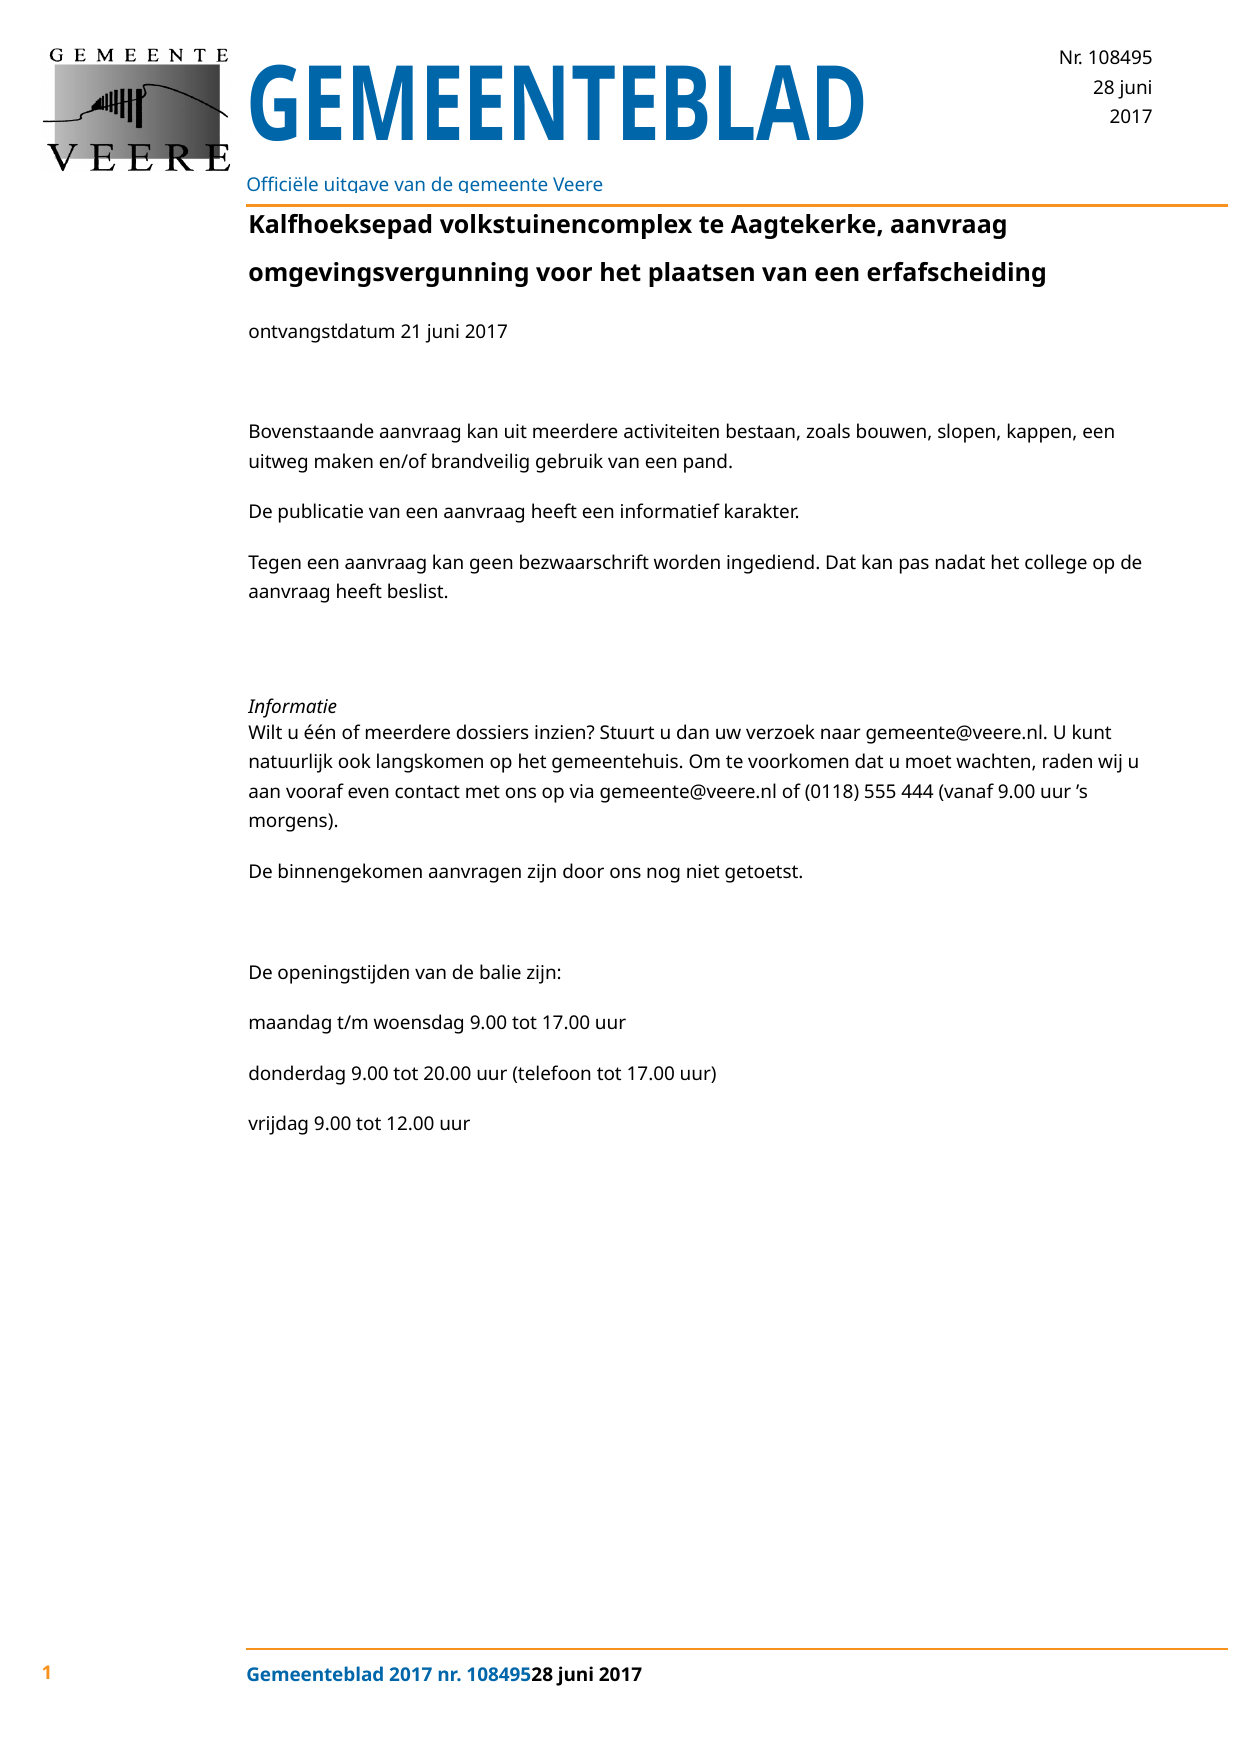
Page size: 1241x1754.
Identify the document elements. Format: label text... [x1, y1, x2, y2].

text Bovenstaande aanvraag kan uit meerdere activiteiten bestaan, zoals bouwen, slopen, kappen, een uitweg maken en/of brandveilig gebruik van een pand. [248, 419, 1152, 474]
text donderdag 9.00 tot 20.00 uur (telefoon tot 17.00 uur) [248, 1060, 1152, 1085]
text vrijdag 9.00 tot 12.00 uur [248, 1110, 1152, 1136]
text Informatie [248, 693, 1152, 719]
text ontvangstdatum 21 juni 2017 [248, 318, 1152, 344]
text De binnengekomen aanvragen zijn door ons nog niet getoetst. [248, 858, 1152, 884]
text Kalfhoeksepad volkstuinencomplex te Aagtekerke, aanvraag omgevingsvergunning voor het plaatsen van een erfafscheiding [248, 207, 1152, 288]
text De openingstijden van de balie zijn: [248, 959, 1152, 984]
picture [41, 47, 231, 172]
text maandag t/m woensdag 9.00 tot 17.00 uur [248, 1009, 1152, 1035]
text De publicatie van een aanvraag heeft een informatief karakter. [248, 499, 1152, 524]
text Wilt u één of meerdere dossiers inzien? Stuurt u dan uw verzoek naar gemeente@veere.nl. U kunt natuurlijk ook langskomen op het gemeentehuis. Om te voorkomen dat u moet wachten, raden wij u aan vooraf even contact met ons op via gemeente@veere.nl of (0118) 555 444 (vanaf 9.00 uur ’s morgens). [248, 719, 1152, 833]
text Tegen een aanvraag kan geen bezwaarschrift worden ingediend. Dat kan pas nadat het college op de aanvraag heeft beslist. [248, 549, 1152, 604]
